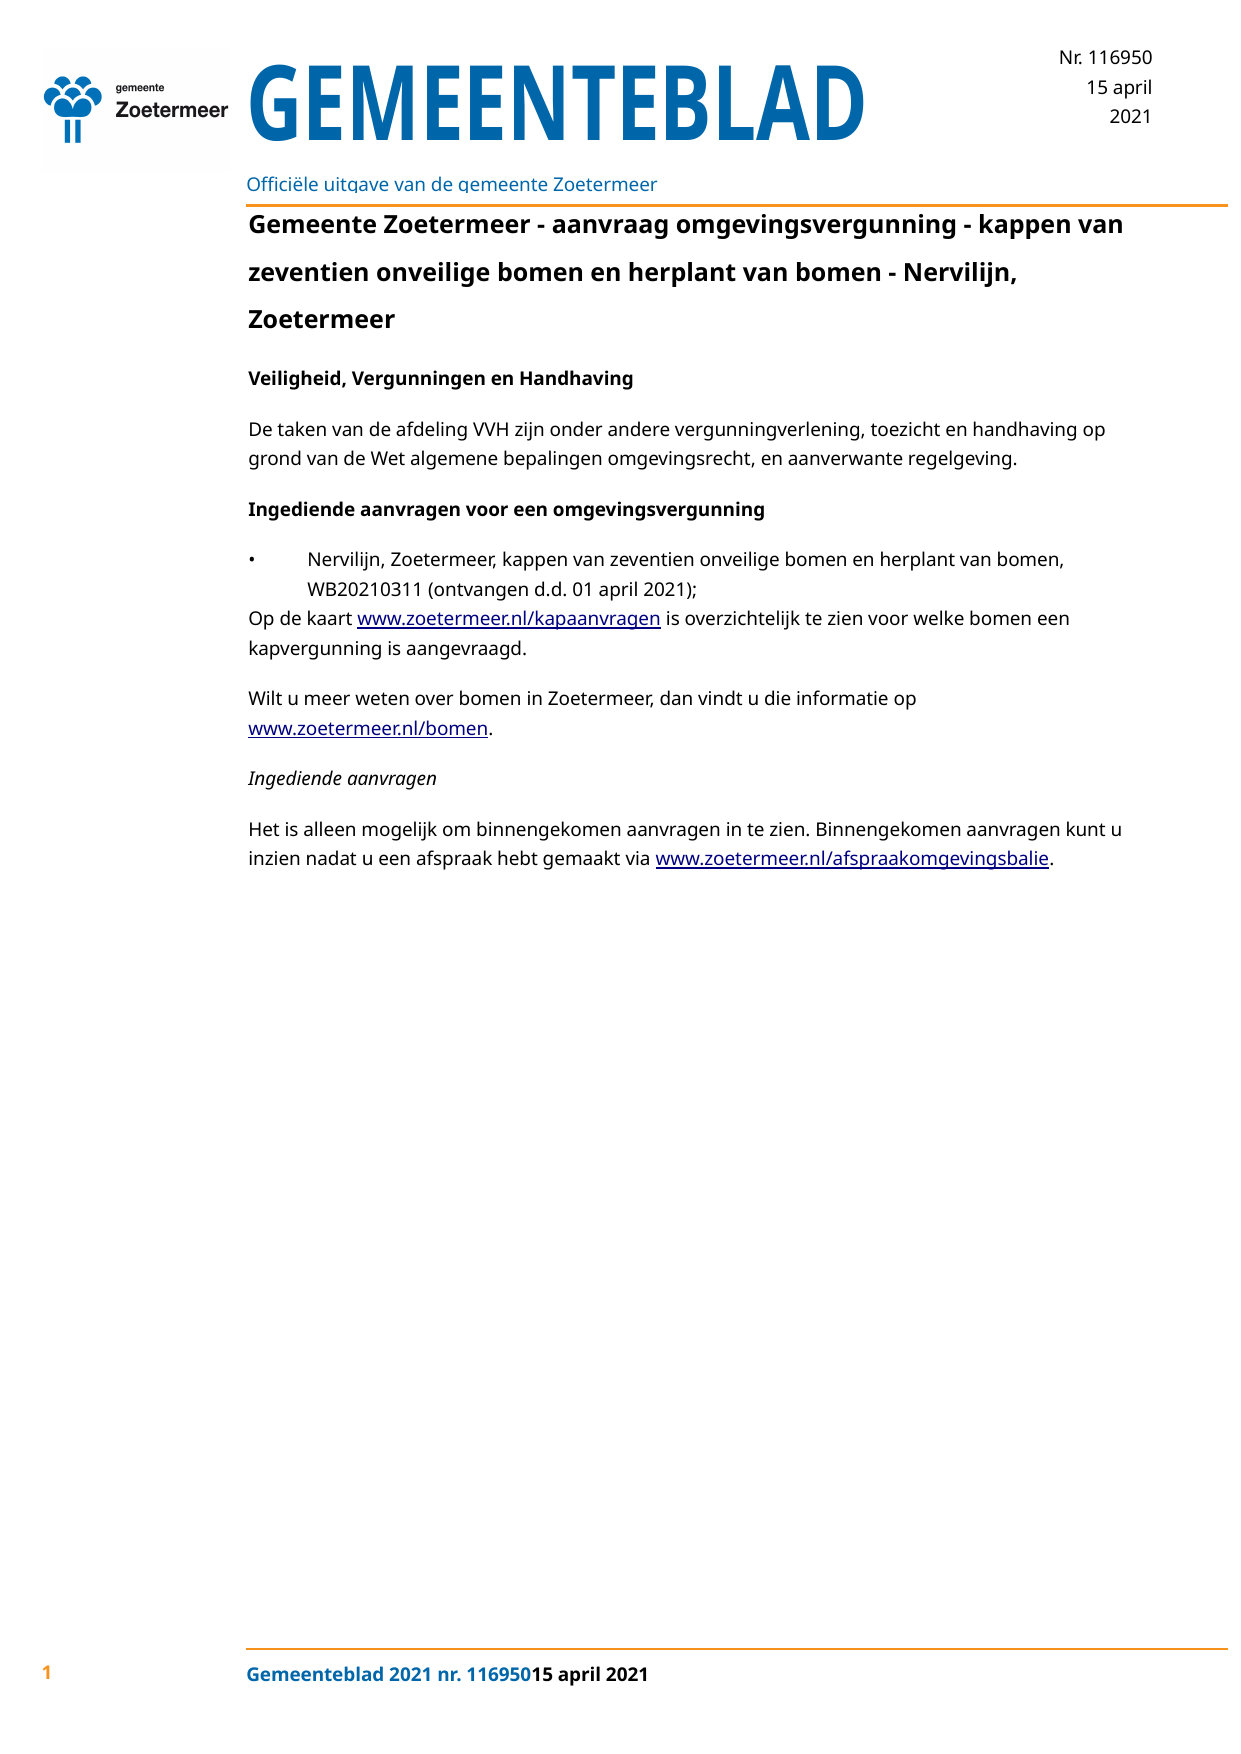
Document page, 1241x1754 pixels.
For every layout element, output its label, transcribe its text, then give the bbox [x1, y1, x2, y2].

text Veiligheid, Vergunningen en Handhaving [248, 366, 1152, 391]
text Op de kaart www.zoetermeer.nl/kapaanvragen is overzichtelijk te zien voor welke bomen een kapvergunning is aangevraagd. [248, 606, 1152, 661]
text Ingediende aanvragen [248, 766, 1152, 791]
picture [41, 47, 231, 172]
text Ingediende aanvragen voor een omgevingsvergunning [248, 496, 1152, 522]
text De taken van de afdeling VVH zijn onder andere vergunningverlening, toezicht en handhaving op grond van de Wet algemene bepalingen omgevingsrecht, en aanverwante regelgeving. [248, 416, 1152, 471]
list Nervilijn, Zoetermeer, kappen van zeventien onveilige bomen en herplant van bomen, WB20210311 (ontvangen d.d. 01 april 2021); [248, 546, 1152, 602]
text Gemeente Zoetermeer - aanvraag omgevingsvergunning - kappen van zeventien onveilige bomen en herplant van bomen - Nervilijn, Zoetermeer [248, 207, 1152, 336]
text Wilt u meer weten over bomen in Zoetermeer, dan vindt u die informatie op www.zoetermeer.nl/bomen. [248, 686, 1152, 741]
text Het is alleen mogelijk om binnengekomen aanvragen in te zien. Binnengekomen aanvragen kunt u inzien nadat u een afspraak hebt gemaakt via www.zoetermeer.nl/afspraakomgevingsbalie. [248, 816, 1152, 871]
